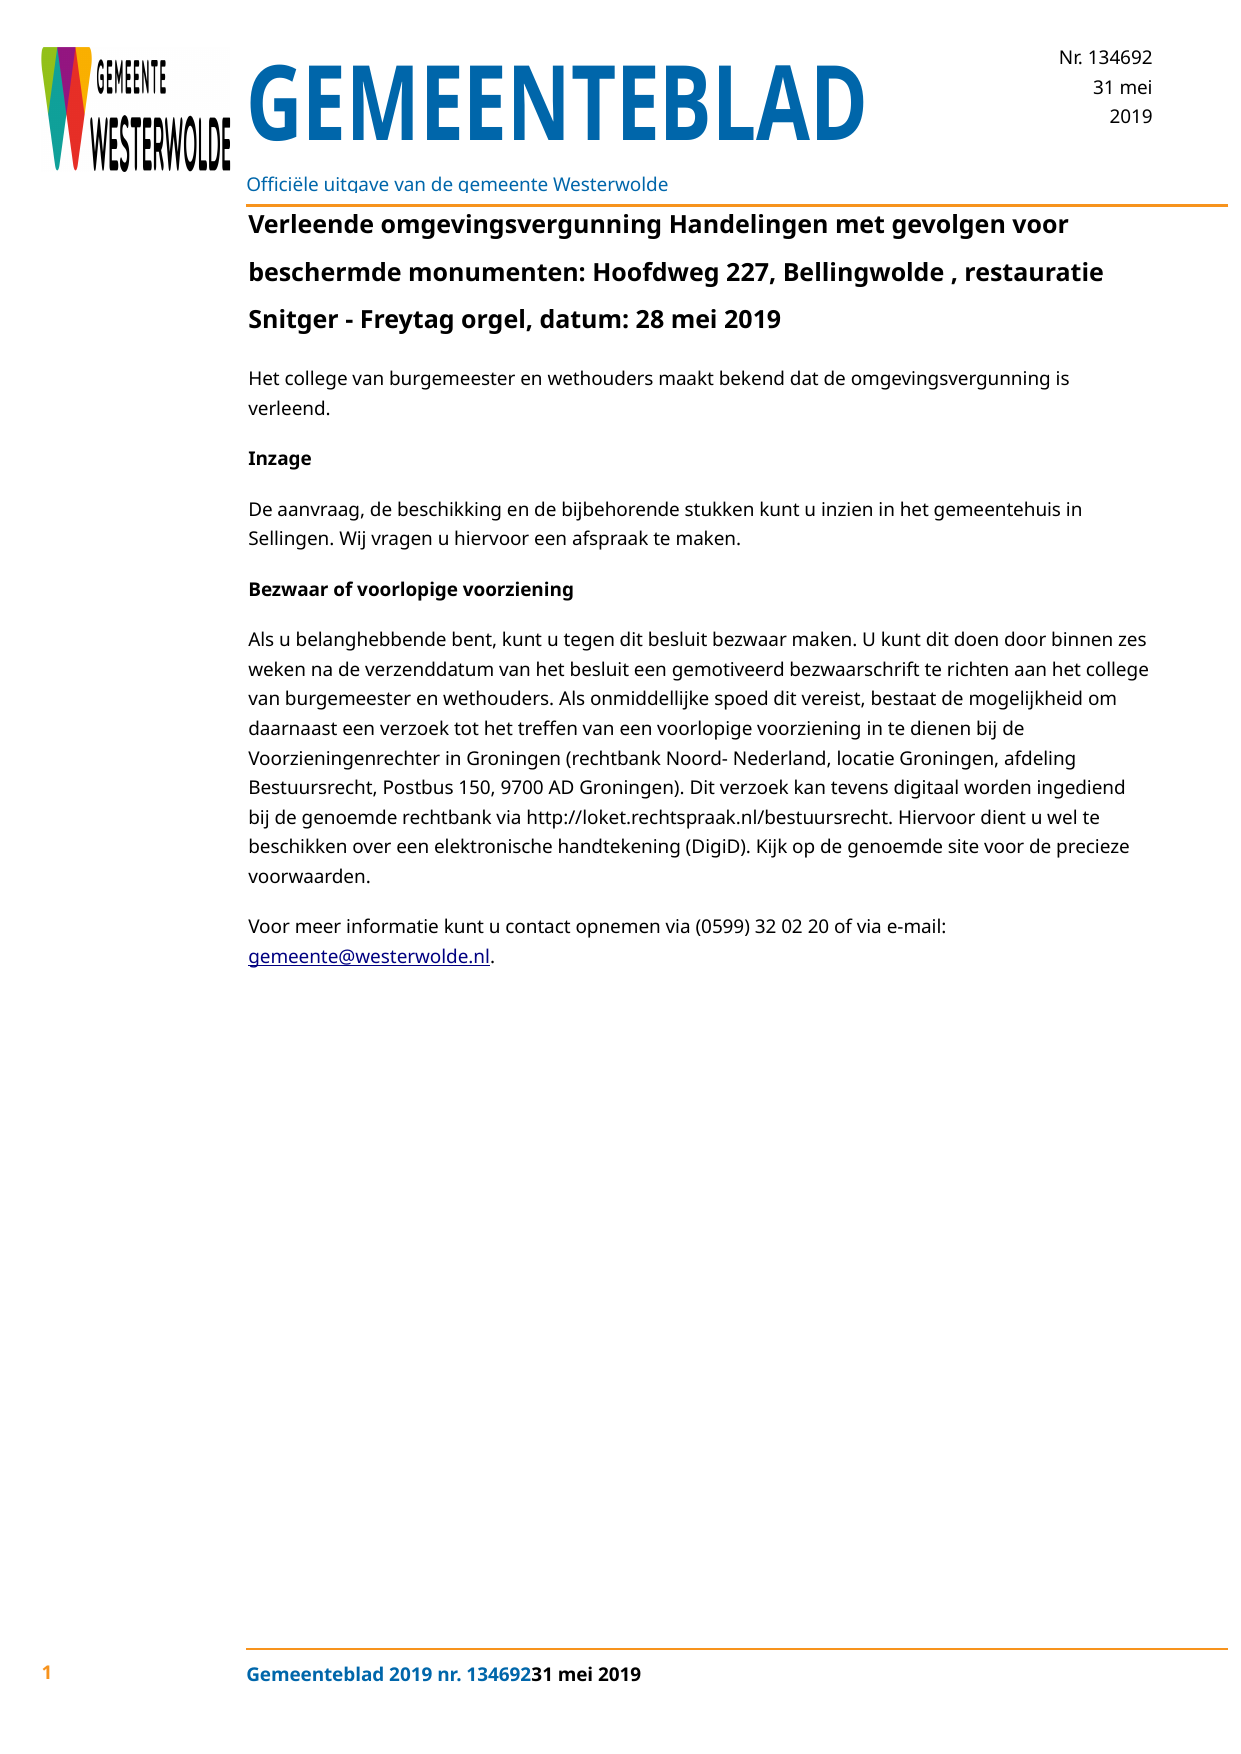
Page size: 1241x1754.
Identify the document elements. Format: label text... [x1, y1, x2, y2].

text De aanvraag, de beschikking en de bijbehorende stukken kunt u inzien in het gemeentehuis in Sellingen. Wij vragen u hiervoor een afspraak te maken. [248, 496, 1152, 551]
text Het college van burgemeester en wethouders maakt bekend dat de omgevingsvergunning is verleend. [248, 366, 1152, 421]
picture [41, 47, 231, 172]
text Inzage [248, 446, 1152, 471]
text Verleende omgevingsvergunning Handelingen met gevolgen voor beschermde monumenten: Hoofdweg 227, Bellingwolde , restauratie Snitger - Freytag orgel, datum: 28 mei 2019 [248, 207, 1152, 336]
text Als u belanghebbende bent, kunt u tegen dit besluit bezwaar maken. U kunt dit doen door binnen zes weken na de verzenddatum van het besluit een gemotiveerd bezwaarschrift te richten aan het college van burgemeester en wethouders. Als onmiddellijke spoed dit vereist, bestaat de mogelijkheid om daarnaast een verzoek tot het treffen van een voorlopige voorziening in te dienen bij de Voorzieningenrechter in Groningen (rechtbank Noord- Nederland, locatie Groningen, afdeling Bestuursrecht, Postbus 150, 9700 AD Groningen). Dit verzoek kan tevens digitaal worden ingediend bij de genoemde rechtbank via http://loket.rechtspraak.nl/bestuursrecht. Hiervoor dient u wel te beschikken over een elektronische handtekening (DigiD). Kijk op de genoemde site voor de precieze voorwaarden. [248, 626, 1152, 889]
text Voor meer informatie kunt u contact opnemen via (0599) 32 02 20 of via e-mail: gemeente@westerwolde.nl. [248, 913, 1152, 969]
text Bezwaar of voorlopige voorziening [248, 576, 1152, 602]
